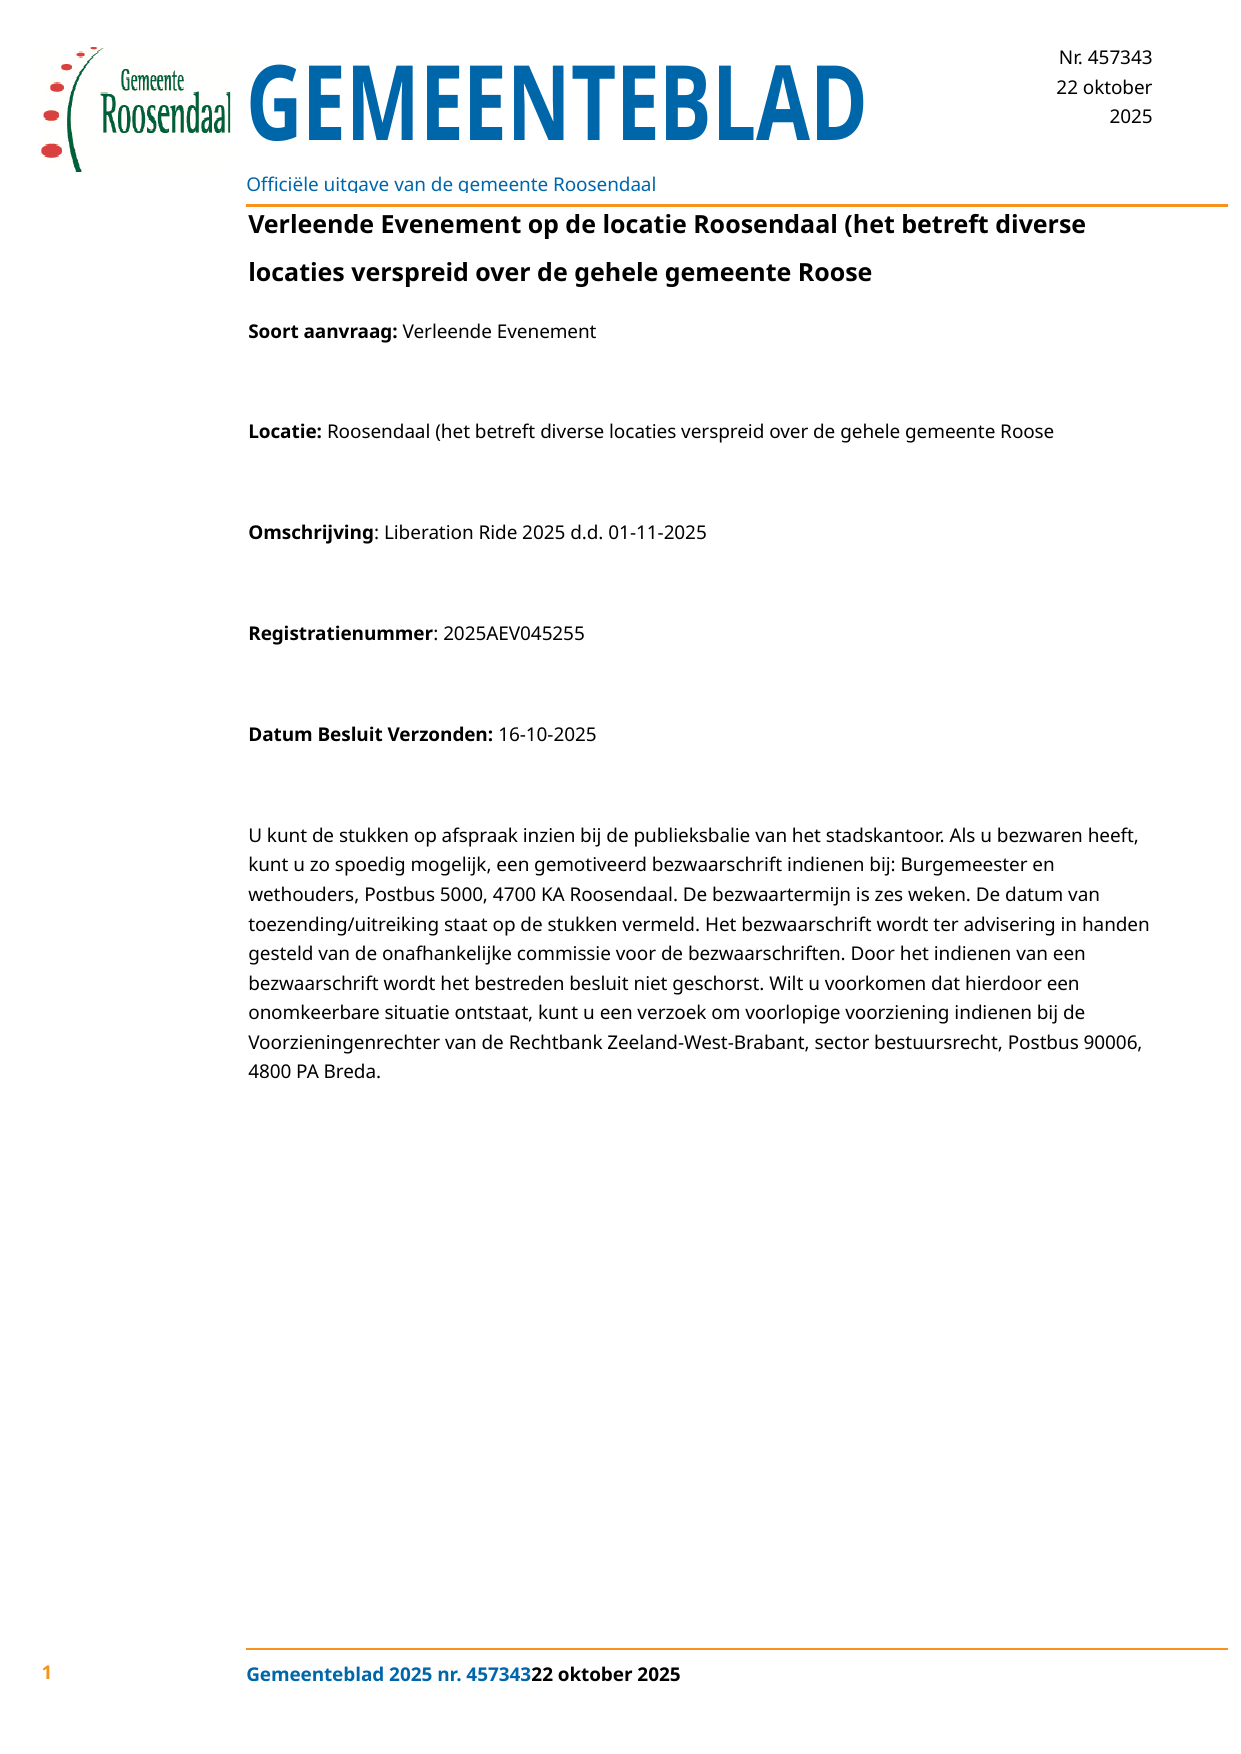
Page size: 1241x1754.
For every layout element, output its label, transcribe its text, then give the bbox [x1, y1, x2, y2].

text Verleende Evenement op de locatie Roosendaal (het betreft diverse locaties verspreid over de gehele gemeente Roose [248, 207, 1152, 288]
picture [41, 47, 231, 172]
text U kunt de stukken op afspraak inzien bij de publieksbalie van het stadskantoor. Als u bezwaren heeft, kunt u zo spoedig mogelijk, een gemotiveerd bezwaarschrift indienen bij: Burgemeester en wethouders, Postbus 5000, 4700 KA Roosendaal. De bezwaartermijn is zes weken. De datum van toezending/uitreiking staat op de stukken vermeld. Het bezwaarschrift wordt ter advisering in handen gesteld van de onafhankelijke commissie voor de bezwaarschriften. Door het indienen van een bezwaarschrift wordt het bestreden besluit niet geschorst. Wilt u voorkomen dat hierdoor een onomkeerbare situatie ontstaat, kunt u een verzoek om voorlopige voorziening indienen bij de Voorzieningenrechter van de Rechtbank Zeeland-West-Brabant, sector bestuursrecht, Postbus 90006, 4800 PA Breda. [248, 822, 1152, 1084]
text Soort aanvraag: Verleende Evenement [248, 318, 1152, 344]
text Datum Besluit Verzonden: 16-10-2025 [248, 721, 1152, 747]
text Omschrijving: Liberation Ride 2025 d.d. 01-11-2025 [248, 519, 1152, 545]
text Locatie: Roosendaal (het betreft diverse locaties verspreid over de gehele gemeente Roose [248, 419, 1152, 444]
text Registratienummer: 2025AEV045255 [248, 620, 1152, 646]
